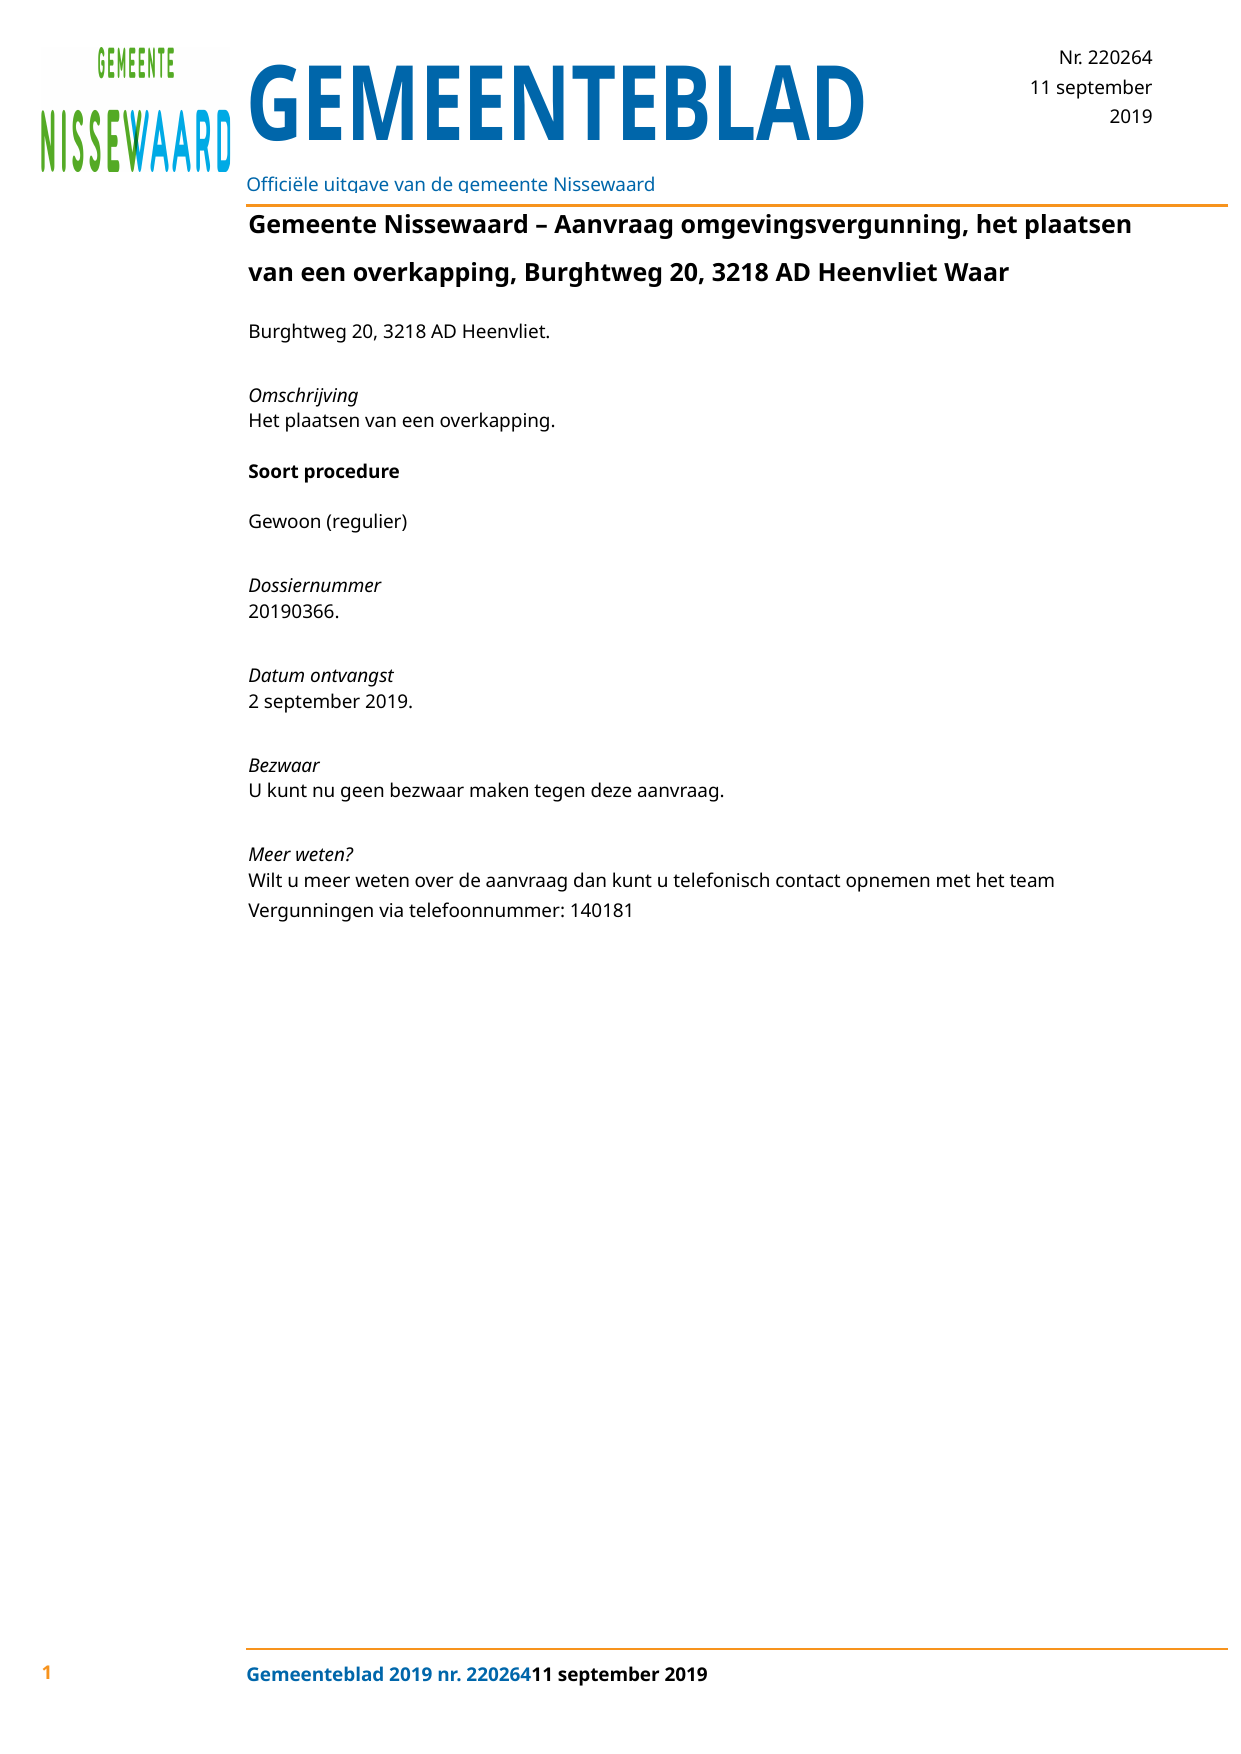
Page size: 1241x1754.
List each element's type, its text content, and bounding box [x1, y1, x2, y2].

text Het plaatsen van een overkapping. [248, 408, 1152, 433]
picture [154, 157, 165, 172]
text Datum ontvangst [248, 662, 1152, 688]
picture [176, 157, 187, 172]
text Omschrijving [248, 382, 1152, 408]
text U kunt nu geen bezwaar maken tegen deze aanvraag. [248, 777, 1152, 803]
text Burghtweg 20, 3218 AD Heenvliet. [248, 318, 1152, 344]
text Bezwaar [248, 752, 1152, 777]
picture [41, 47, 231, 172]
text Gemeente Nissewaard – Aanvraag omgevingsvergunning, het plaatsen van een overkapping, Burghtweg 20, 3218 AD Heenvliet Waar [248, 207, 1152, 288]
text Gewoon (regulier) [248, 508, 1152, 534]
text 20190366. [248, 598, 1152, 624]
picture [200, 151, 206, 172]
text Soort procedure [248, 458, 1152, 484]
text Wilt u meer weten over de aanvraag dan kunt u telefonisch contact opnemen met het team Vergunningen via telefoonnummer: 140181 [248, 867, 1152, 922]
text 2 september 2019. [248, 688, 1152, 713]
picture [201, 122, 206, 138]
text Dossiernummer [248, 572, 1152, 598]
picture [222, 122, 227, 160]
text Meer weten? [248, 841, 1152, 867]
